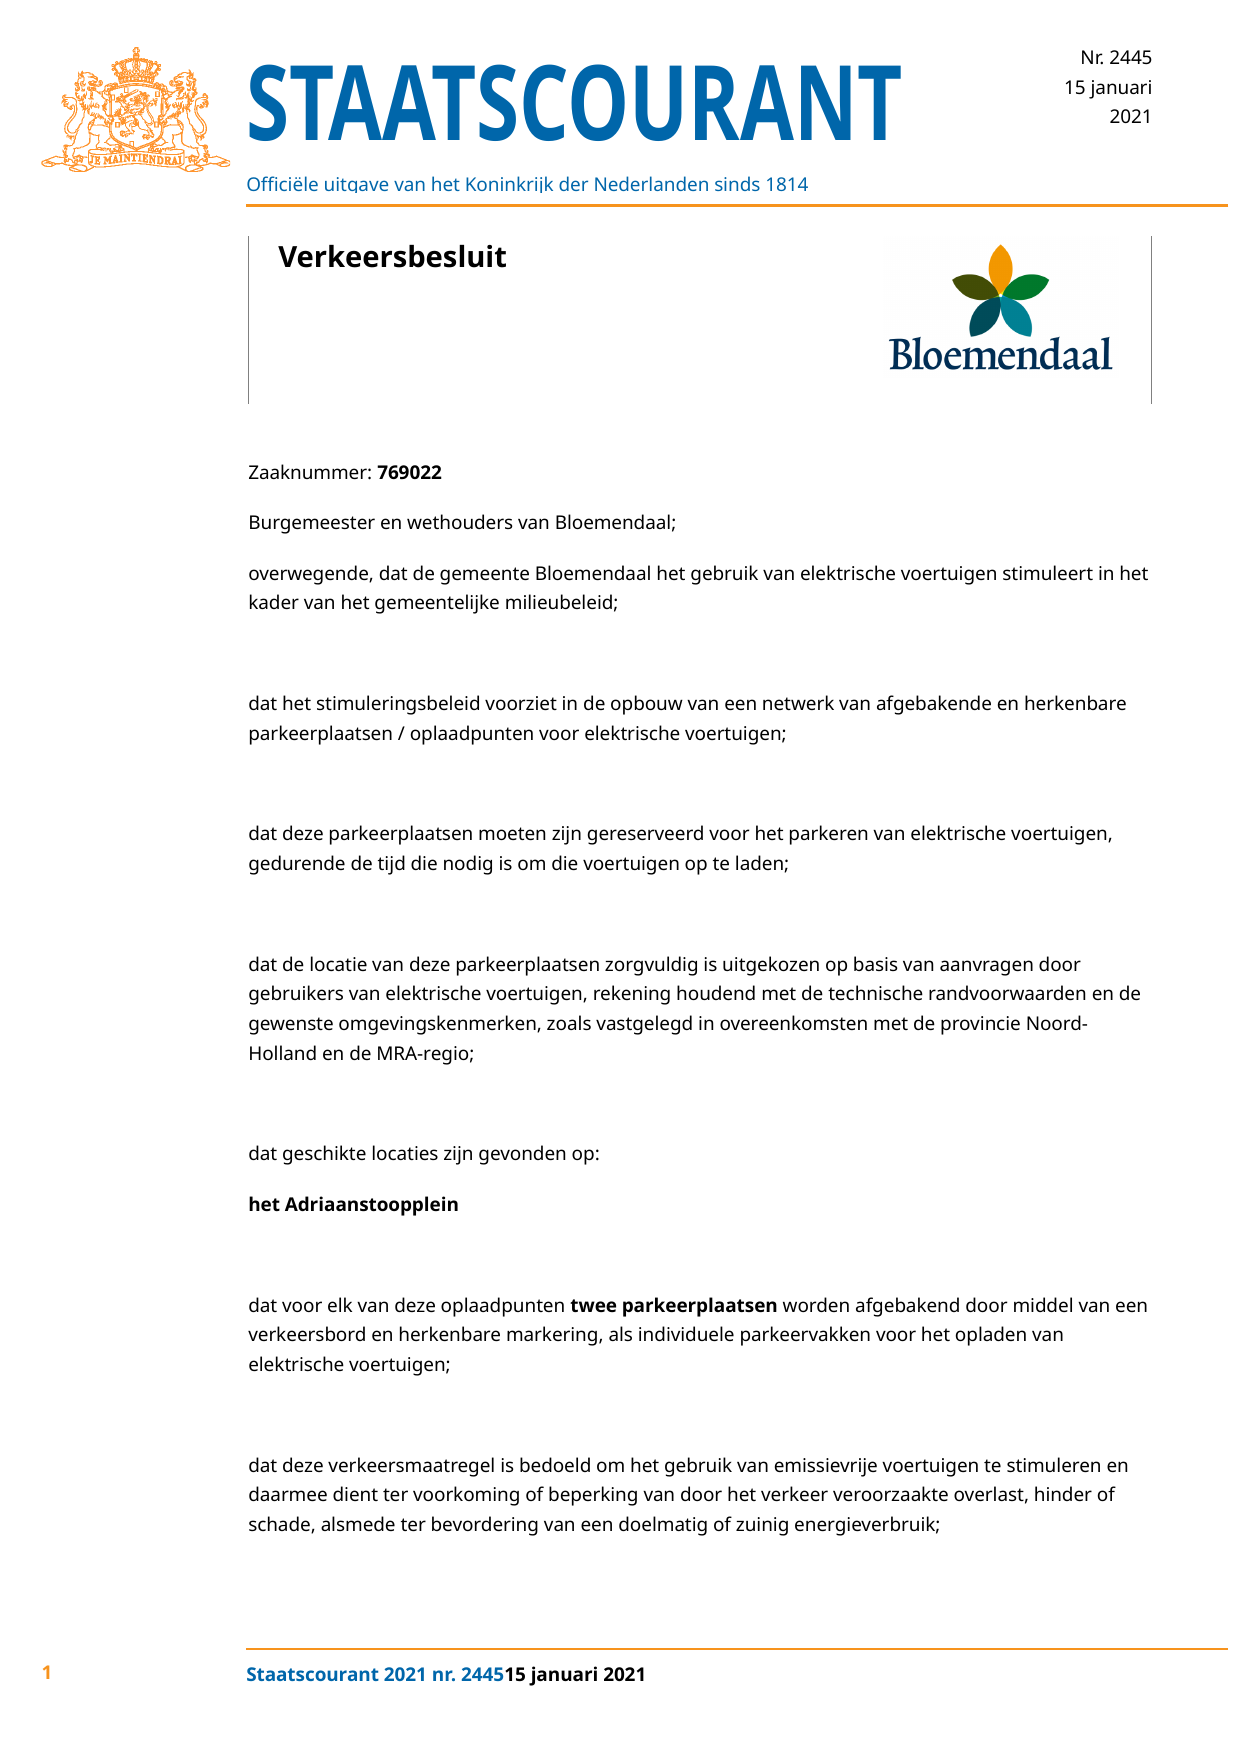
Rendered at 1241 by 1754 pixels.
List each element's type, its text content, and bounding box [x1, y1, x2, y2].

text dat deze verkeersmaatregel is bedoeld om het gebruik van emissievrije voertuigen te stimuleren en daarmee dient ter voorkoming of beperking van door het verkeer veroorzaakte overlast, hinder of schade, alsmede ter bevordering van een doelmatig of zuinig energieverbruik; [248, 1452, 1152, 1537]
table_header Verkeersbesluit [249, 236, 850, 404]
text dat voor elk van deze oplaadpunten twee parkeerplaatsen worden afgebakend door middel van een verkeersbord en herkenbare markering, als individuele parkeervakken voor het opladen van elektrische voertuigen; [248, 1292, 1152, 1377]
text overwegende, dat de gemeente Bloemendaal het gebruik van elektrische voertuigen stimuleert in het kader van het gemeentelijke milieubeleid; [248, 560, 1152, 615]
text dat het stimuleringsbeleid voorziet in de opbouw van een netwerk van afgebakende en herkenbare parkeerplaatsen / oplaadpunten voor elektrische voertuigen; [248, 690, 1152, 746]
picture [882, 236, 1119, 378]
text Burgemeester en wethouders van Bloemendaal; [248, 509, 1152, 535]
table_header [850, 236, 1151, 404]
text dat de locatie van deze parkeerplaatsen zorgvuldig is uitgekozen op basis van aanvragen door gebruikers van elektrische voertuigen, rekening houdend met de technische randvoorwaarden en de gewenste omgevingskenmerken, zoals vastgelegd in overeenkomsten met de provincie Noord-Holland en de MRA-regio; [248, 951, 1152, 1066]
text het Adriaanstoopplein [248, 1191, 1152, 1217]
text dat deze parkeerplaatsen moeten zijn gereserveerd voor het parkeren van elektrische voertuigen, gedurende de tijd die nodig is om die voertuigen op te laden; [248, 821, 1152, 876]
picture [41, 47, 231, 172]
text Zaaknummer: 769022 [248, 459, 1152, 485]
text dat geschikte locaties zijn gevonden op: [248, 1141, 1152, 1166]
